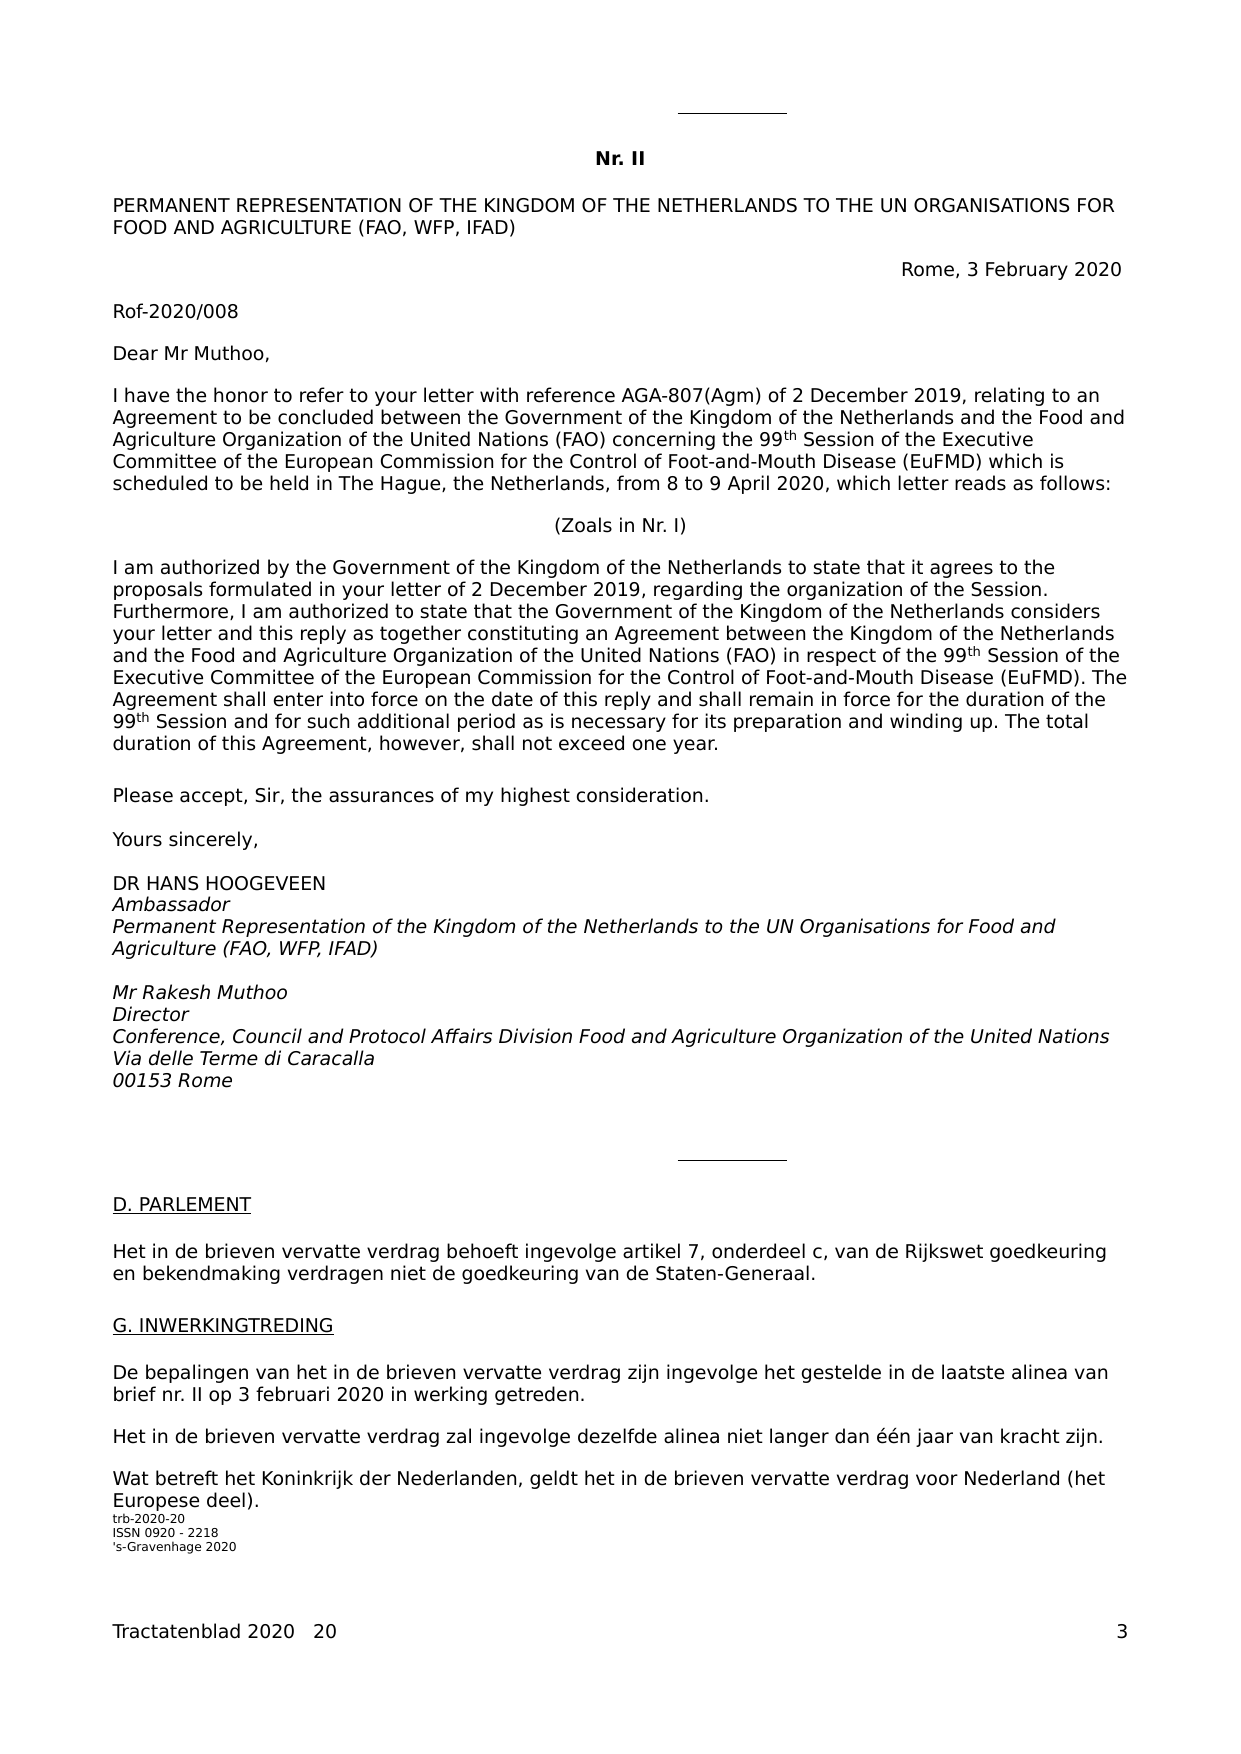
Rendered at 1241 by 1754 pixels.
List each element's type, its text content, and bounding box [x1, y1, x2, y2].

text Het in de brieven vervatte verdrag zal ingevolge dezelfde alinea niet langer dan één jaar van kracht zijn. [112, 1426, 1128, 1448]
text Wat betreft het Koninkrijk der Nederlanden, geldt het in de brieven vervatte verdrag voor Nederland (het Europese deel). [112, 1468, 1128, 1512]
text (Zoals in Nr. I) [112, 515, 1128, 537]
text Via delle Terme di Caracalla [112, 1048, 1128, 1070]
text Rof-2020/008 [112, 301, 1128, 323]
text I am authorized by the Government of the Kingdom of the Netherlands to state that it agrees to the proposals formulated in your letter of 2 December 2019, regarding the organization of the Session. Furthermore, I am authorized to state that the Government of the Kingdom of the Netherlands considers your letter and this reply as together constituting an Agreement between the Kingdom of the Netherlands and the Food and Agriculture Organization of the United Nations (FAO) in respect of the 99th Session of the Executive Committee of the European Commission for the Control of Foot-and-Mouth Disease (EuFMD). The Agreement shall enter into force on the date of this reply and shall remain in force for the duration of the 99th Session and for such additional period as is necessary for its preparation and winding up. The total duration of this Agreement, however, shall not exceed one year. [112, 557, 1128, 754]
text Please accept, Sir, the assurances of my highest consideration. [112, 784, 1128, 806]
text Het in de brieven vervatte verdrag behoeft ingevolge artikel 7, onderdeel c, van de Rijkswet goedkeuring en bekendmaking verdragen niet de goedkeuring van de Staten-Generaal. [112, 1241, 1128, 1285]
text ISSN 0920 - 2218 [112, 1526, 346, 1540]
text Yours sincerely, [112, 806, 1128, 850]
text I have the honor to refer to your letter with reference AGA-807(Agm) of 2 December 2019, relating to an Agreement to be concluded between the Government of the Kingdom of the Netherlands and the Food and Agriculture Organization of the United Nations (FAO) concerning the 99th Session of the Executive Committee of the European Commission for the Control of Foot-and-Mouth Disease (EuFMD) which is scheduled to be held in The Hague, the Netherlands, from 8 to 9 April 2020, which letter reads as follows: [112, 385, 1128, 495]
subtitle Nr. II [112, 148, 1128, 170]
text 00153 Rome [112, 1070, 1128, 1092]
subtitle G. INWERKINGTREDING [112, 1315, 1128, 1337]
subtitle D. PARLEMENT [112, 1194, 1128, 1216]
text trb-2020-20 [112, 1512, 346, 1526]
text De bepalingen van het in de brieven vervatte verdrag zijn ingevolge het gestelde in de laatste alinea van brief nr. II op 3 februari 2020 in werking getreden. [112, 1362, 1128, 1406]
text Dear Mr Muthoo, [112, 343, 1128, 365]
text Conference, Council and Protocol Affairs Division Food and Agriculture Organization of the United Nations [112, 1026, 1128, 1048]
text 's-Gravenhage 2020 [112, 1540, 346, 1554]
text Ambassador [112, 894, 1128, 916]
text Rome, 3 February 2020 [112, 259, 1128, 281]
text Permanent Representation of the Kingdom of the Netherlands to the UN Organisations for Food and Agriculture (FAO, WFP, IFAD) Mr Rakesh Muthoo [112, 916, 1128, 1004]
text Director [112, 1004, 1128, 1026]
text PERMANENT REPRESENTATION OF THE KINGDOM OF THE NETHERLANDS TO THE UN ORGANISATIONS FOR FOOD AND AGRICULTURE (FAO, WFP, IFAD) [112, 195, 1128, 239]
text DR HANS HOOGEVEEN [112, 850, 1128, 894]
